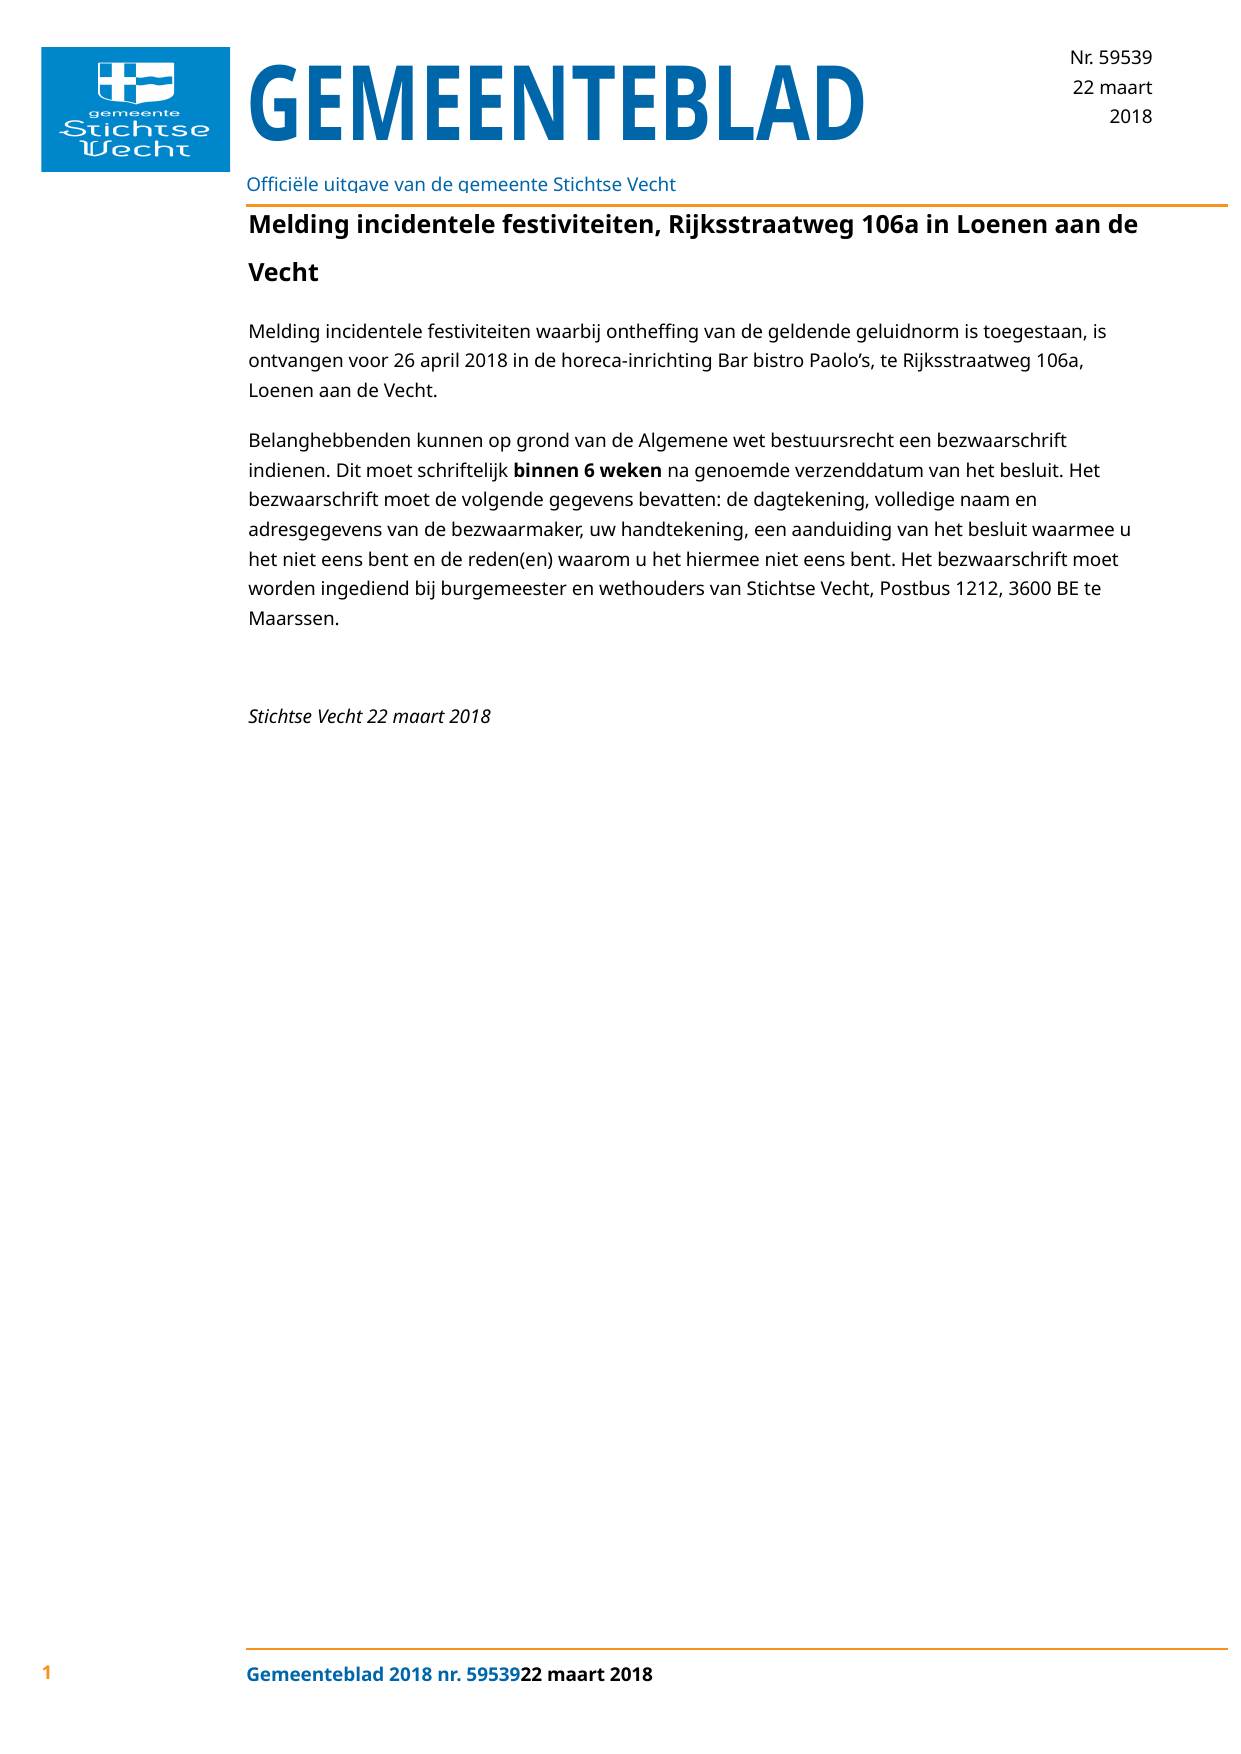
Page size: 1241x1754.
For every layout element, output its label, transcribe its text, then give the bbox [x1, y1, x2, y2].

text Melding incidentele festiviteiten, Rijksstraatweg 106a in Loenen aan de Vecht [248, 207, 1152, 288]
picture [137, 63, 174, 103]
text Belanghebbenden kunnen op grond van de Algemene wet bestuursrecht een bezwaarschrift indienen. Dit moet schriftelijk binnen 6 weken na genoemde verzenddatum van het besluit. Het bezwaarschrift moet de volgende gegevens bevatten: de dagtekening, volledige naam en adresgegevens van de bezwaarmaker, uw handtekening, een aanduiding van het besluit waarmee u het niet eens bent en de reden(en) waarom u het hiermee niet eens bent. Het bezwaarschrift moet worden ingediend bij burgemeester en wethouders van Stichtse Vecht, Postbus 1212, 3600 BE te Maarssen. [248, 427, 1152, 631]
picture [99, 63, 135, 101]
text Stichtse Vecht 22 maart 2018 [248, 703, 1152, 729]
text Melding incidentele festiviteiten waarbij ontheffing van de geldende geluidnorm is toegestaan, is ontvangen voor 26 april 2018 in de horeca-inrichting Bar bistro Paolo’s, te Rijksstraatweg 106a, Loenen aan de Vecht. [248, 318, 1152, 403]
